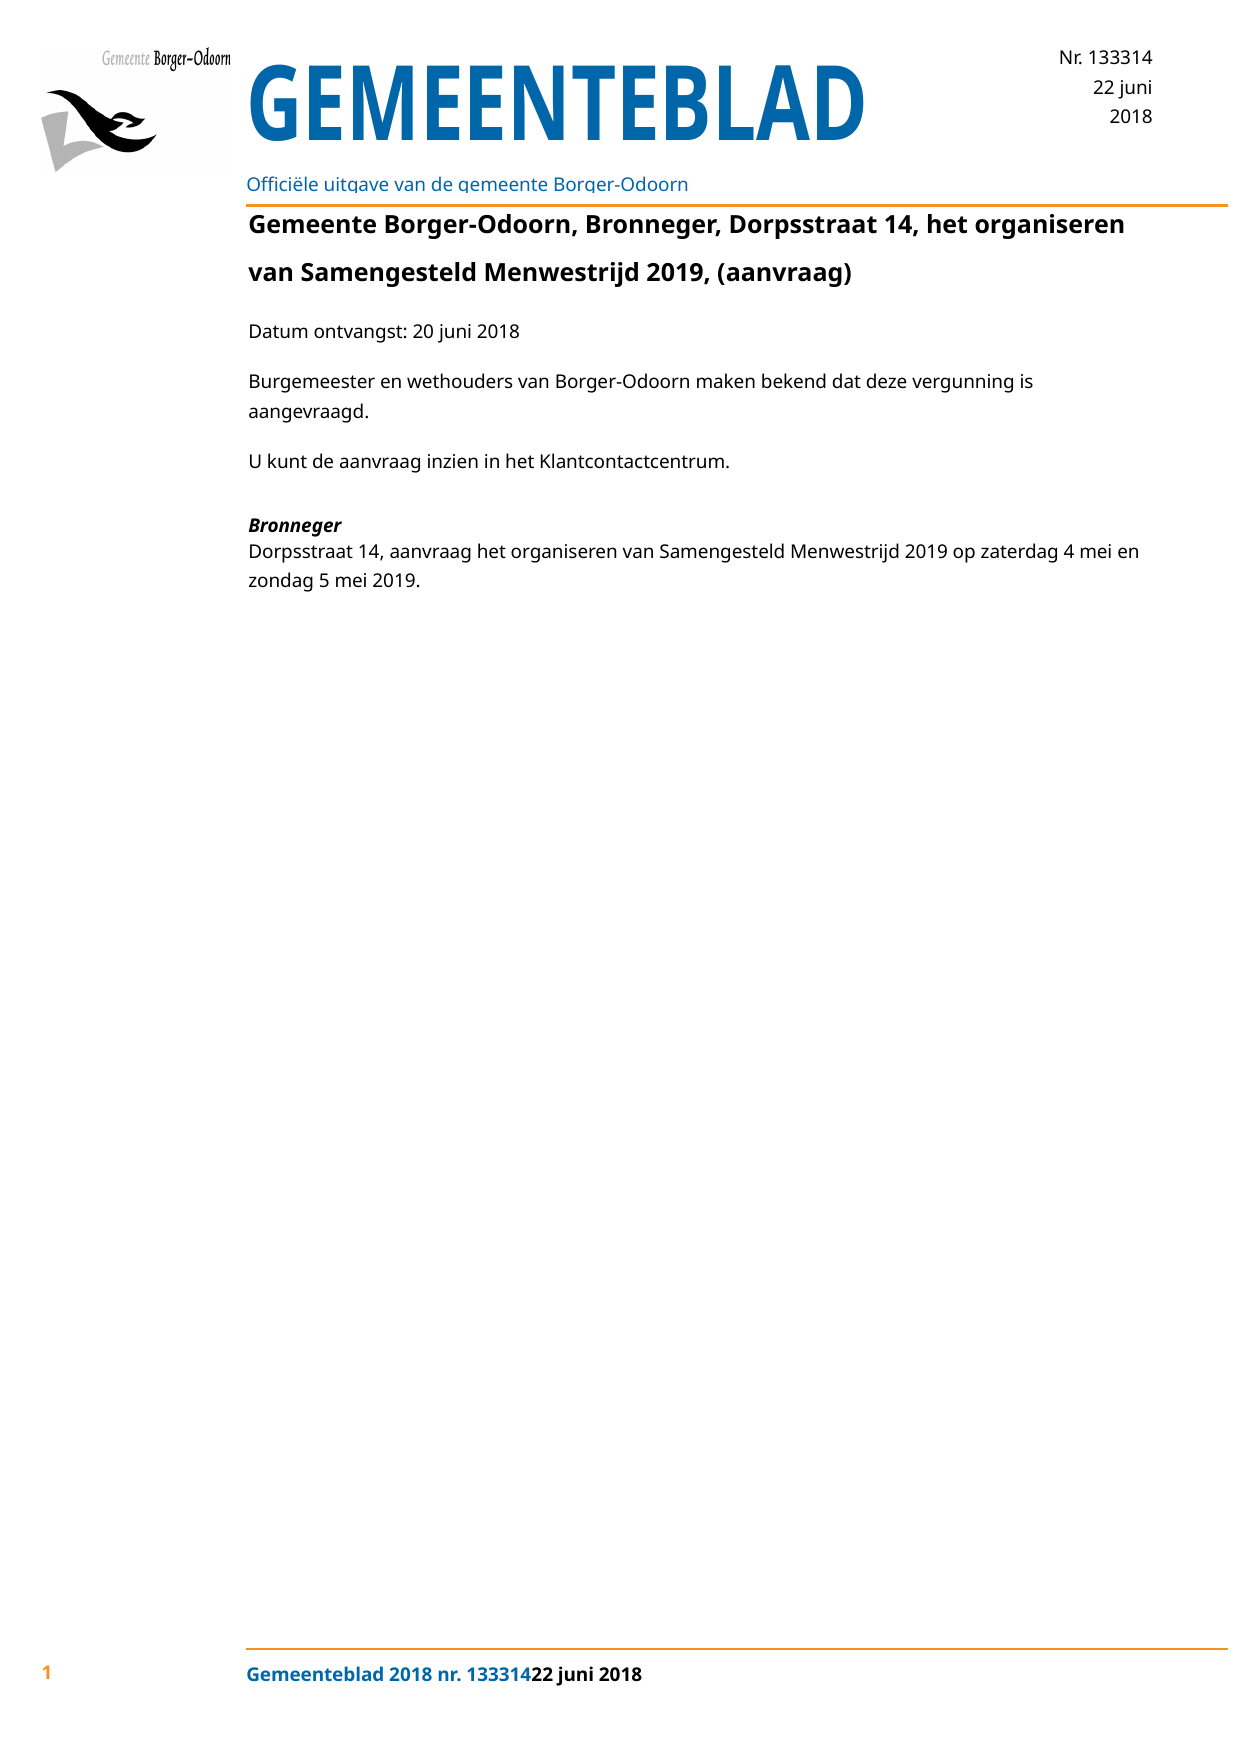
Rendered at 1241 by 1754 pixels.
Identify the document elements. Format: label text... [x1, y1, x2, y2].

text U kunt de aanvraag inzien in het Klantcontactcentrum. [248, 448, 1152, 474]
text Bronneger [248, 512, 1152, 538]
text Burgemeester en wethouders van Borger-Odoorn maken bekend dat deze vergunning is aangevraagd. [248, 368, 1152, 424]
text Dorpsstraat 14, aanvraag het organiseren van Samengesteld Menwestrijd 2019 op zaterdag 4 mei en zondag 5 mei 2019. [248, 538, 1152, 593]
text Datum ontvangst: 20 juni 2018 [248, 318, 1152, 344]
picture [41, 47, 231, 172]
text Gemeente Borger-Odoorn, Bronneger, Dorpsstraat 14, het organiseren van Samengesteld Menwestrijd 2019, (aanvraag) [248, 207, 1152, 288]
